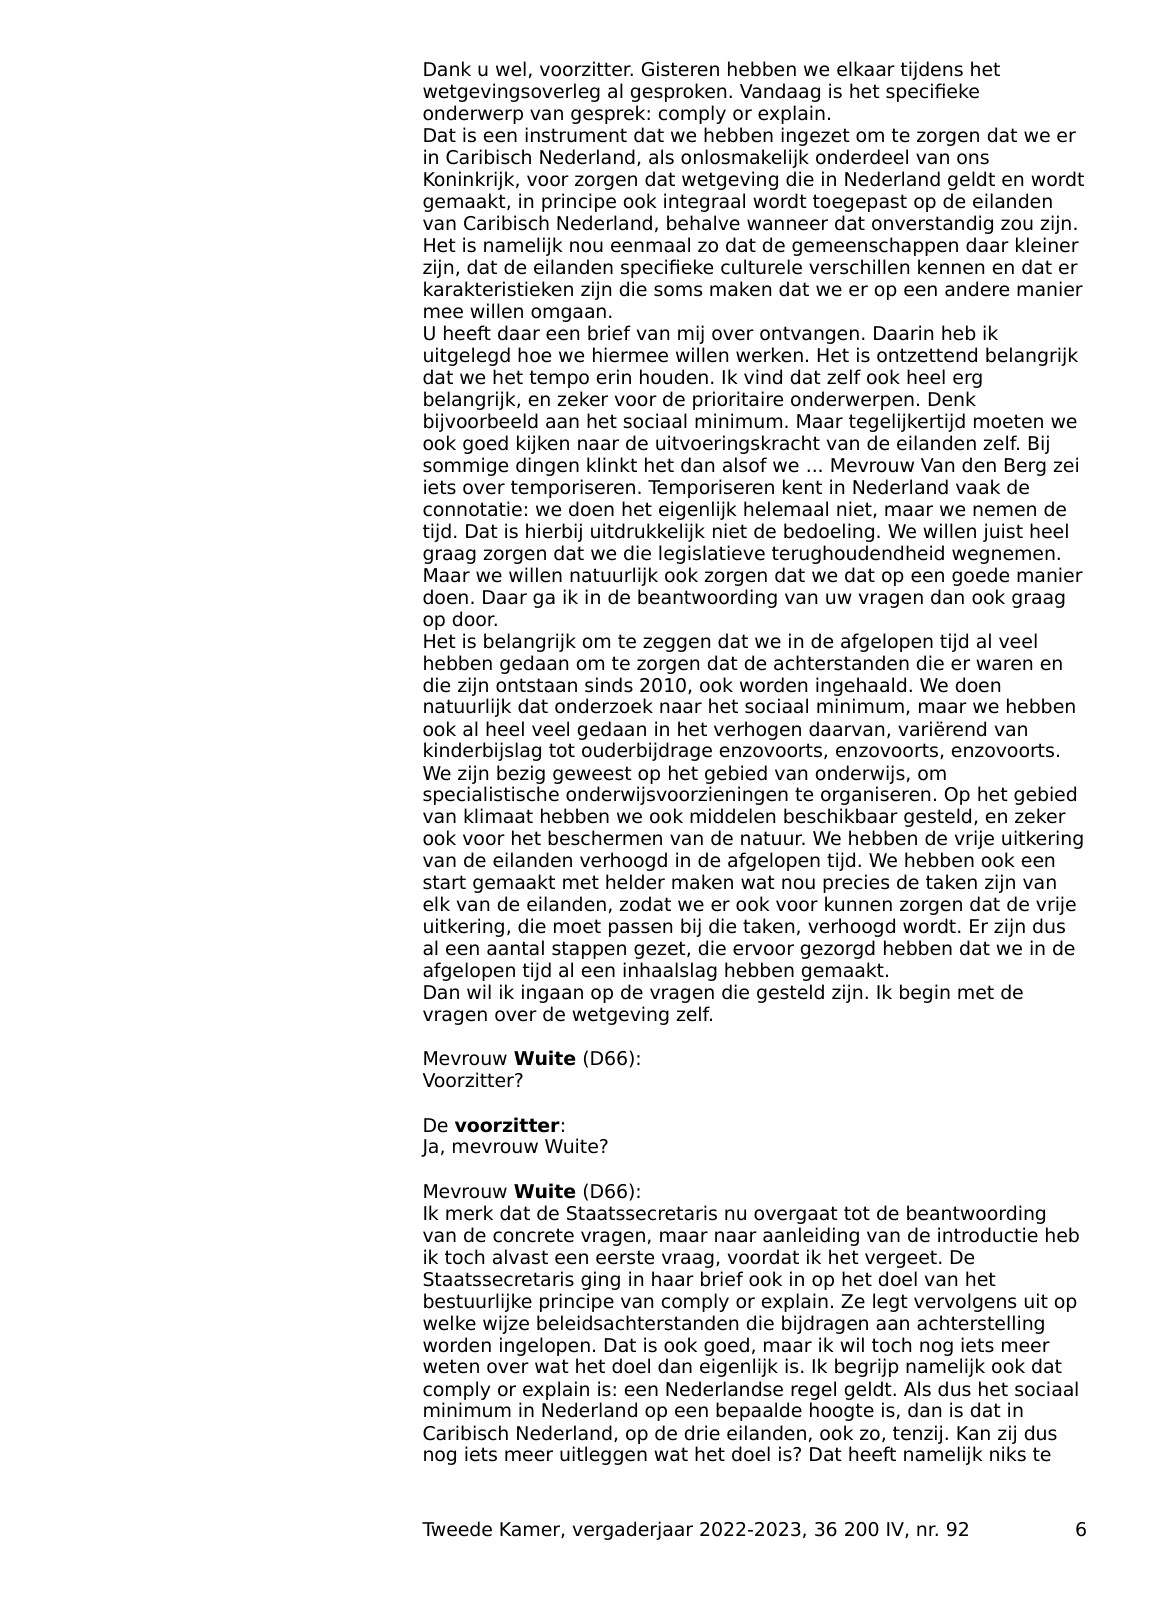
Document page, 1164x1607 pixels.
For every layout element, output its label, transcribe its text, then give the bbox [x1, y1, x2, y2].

text U heeft daar een brief van mij over ontvangen. Daarin heb ik uitgelegd hoe we hiermee willen werken. Het is ontzettend belangrijk dat we het tempo erin houden. Ik vind dat zelf ook heel erg belangrijk, en zeker voor de prioritaire onderwerpen. Denk bijvoorbeeld aan het sociaal minimum. Maar tegelijkertijd moeten we ook goed kijken naar de uitvoeringskracht van de eilanden zelf. Bij sommige dingen klinkt het dan alsof we ... Mevrouw Van den Berg zei iets over temporiseren. Temporiseren kent in Nederland vaak de connotatie: we doen het eigenlijk helemaal niet, maar we nemen de tijd. Dat is hierbij uitdrukkelijk niet de bedoeling. We willen juist heel graag zorgen dat we die legislatieve terughoudendheid wegnemen. Maar we willen natuurlijk ook zorgen dat we dat op een goede manier doen. Daar ga ik in de beantwoording van uw vragen dan ook graag op door. [422, 323, 1087, 631]
text De voorzitter: [422, 1114, 1087, 1136]
text Dank u wel, voorzitter. Gisteren hebben we elkaar tijdens het wetgevingsoverleg al gesproken. Vandaag is het specifieke onderwerp van gesprek: comply or explain. [422, 59, 1087, 125]
text Voorzitter? [422, 1070, 1087, 1092]
text Mevrouw Wuite (D66): [422, 1048, 1087, 1070]
text Dan wil ik ingaan op de vragen die gesteld zijn. Ik begin met de vragen over de wetgeving zelf. [422, 982, 1087, 1026]
text Mevrouw Wuite (D66): [422, 1181, 1087, 1203]
text Ja, mevrouw Wuite? [422, 1136, 1087, 1158]
text Dat is een instrument dat we hebben ingezet om te zorgen dat we er in Caribisch Nederland, als onlosmakelijk onderdeel van ons Koninkrijk, voor zorgen dat wetgeving die in Nederland geldt en wordt gemaakt, in principe ook integraal wordt toegepast op de eilanden van Caribisch Nederland, behalve wanneer dat onverstandig zou zijn. Het is namelijk nou eenmaal zo dat de gemeenschappen daar kleiner zijn, dat de eilanden specifieke culturele verschillen kennen en dat er karakteristieken zijn die soms maken dat we er op een andere manier mee willen omgaan. [422, 125, 1087, 323]
text Ik merk dat de Staatssecretaris nu overgaat tot de beantwoording van de concrete vragen, maar naar aanleiding van de introductie heb ik toch alvast een eerste vraag, voordat ik het vergeet. De Staatssecretaris ging in haar brief ook in op het doel van het bestuurlijke principe van comply or explain. Ze legt vervolgens uit op welke wijze beleidsachterstanden die bijdragen aan achterstelling worden ingelopen. Dat is ook goed, maar ik wil toch nog iets meer weten over wat het doel dan eigenlijk is. Ik begrijp namelijk ook dat comply or explain is: een Nederlandse regel geldt. Als dus het sociaal minimum in Nederland op een bepaalde hoogte is, dan is dat in Caribisch Nederland, op de drie eilanden, ook zo, tenzij. Kan zij dus nog iets meer uitleggen wat het doel is? Dat heeft namelijk niks te [422, 1203, 1087, 1466]
text Het is belangrijk om te zeggen dat we in de afgelopen tijd al veel hebben gedaan om te zorgen dat de achterstanden die er waren en die zijn ontstaan sinds 2010, ook worden ingehaald. We doen natuurlijk dat onderzoek naar het sociaal minimum, maar we hebben ook al heel veel gedaan in het verhogen daarvan, variërend van kinderbijslag tot ouderbijdrage enzovoorts, enzovoorts, enzovoorts. We zijn bezig geweest op het gebied van onderwijs, om specialistische onderwijsvoorzieningen te organiseren. Op het gebied van klimaat hebben we ook middelen beschikbaar gesteld, en zeker ook voor het beschermen van de natuur. We hebben de vrije uitkering van de eilanden verhoogd in de afgelopen tijd. We hebben ook een start gemaakt met helder maken wat nou precies de taken zijn van elk van de eilanden, zodat we er ook voor kunnen zorgen dat de vrije uitkering, die moet passen bij die taken, verhoogd wordt. Er zijn dus al een aantal stappen gezet, die ervoor gezorgd hebben dat we in de afgelopen tijd al een inhaalslag hebben gemaakt. [422, 631, 1087, 982]
